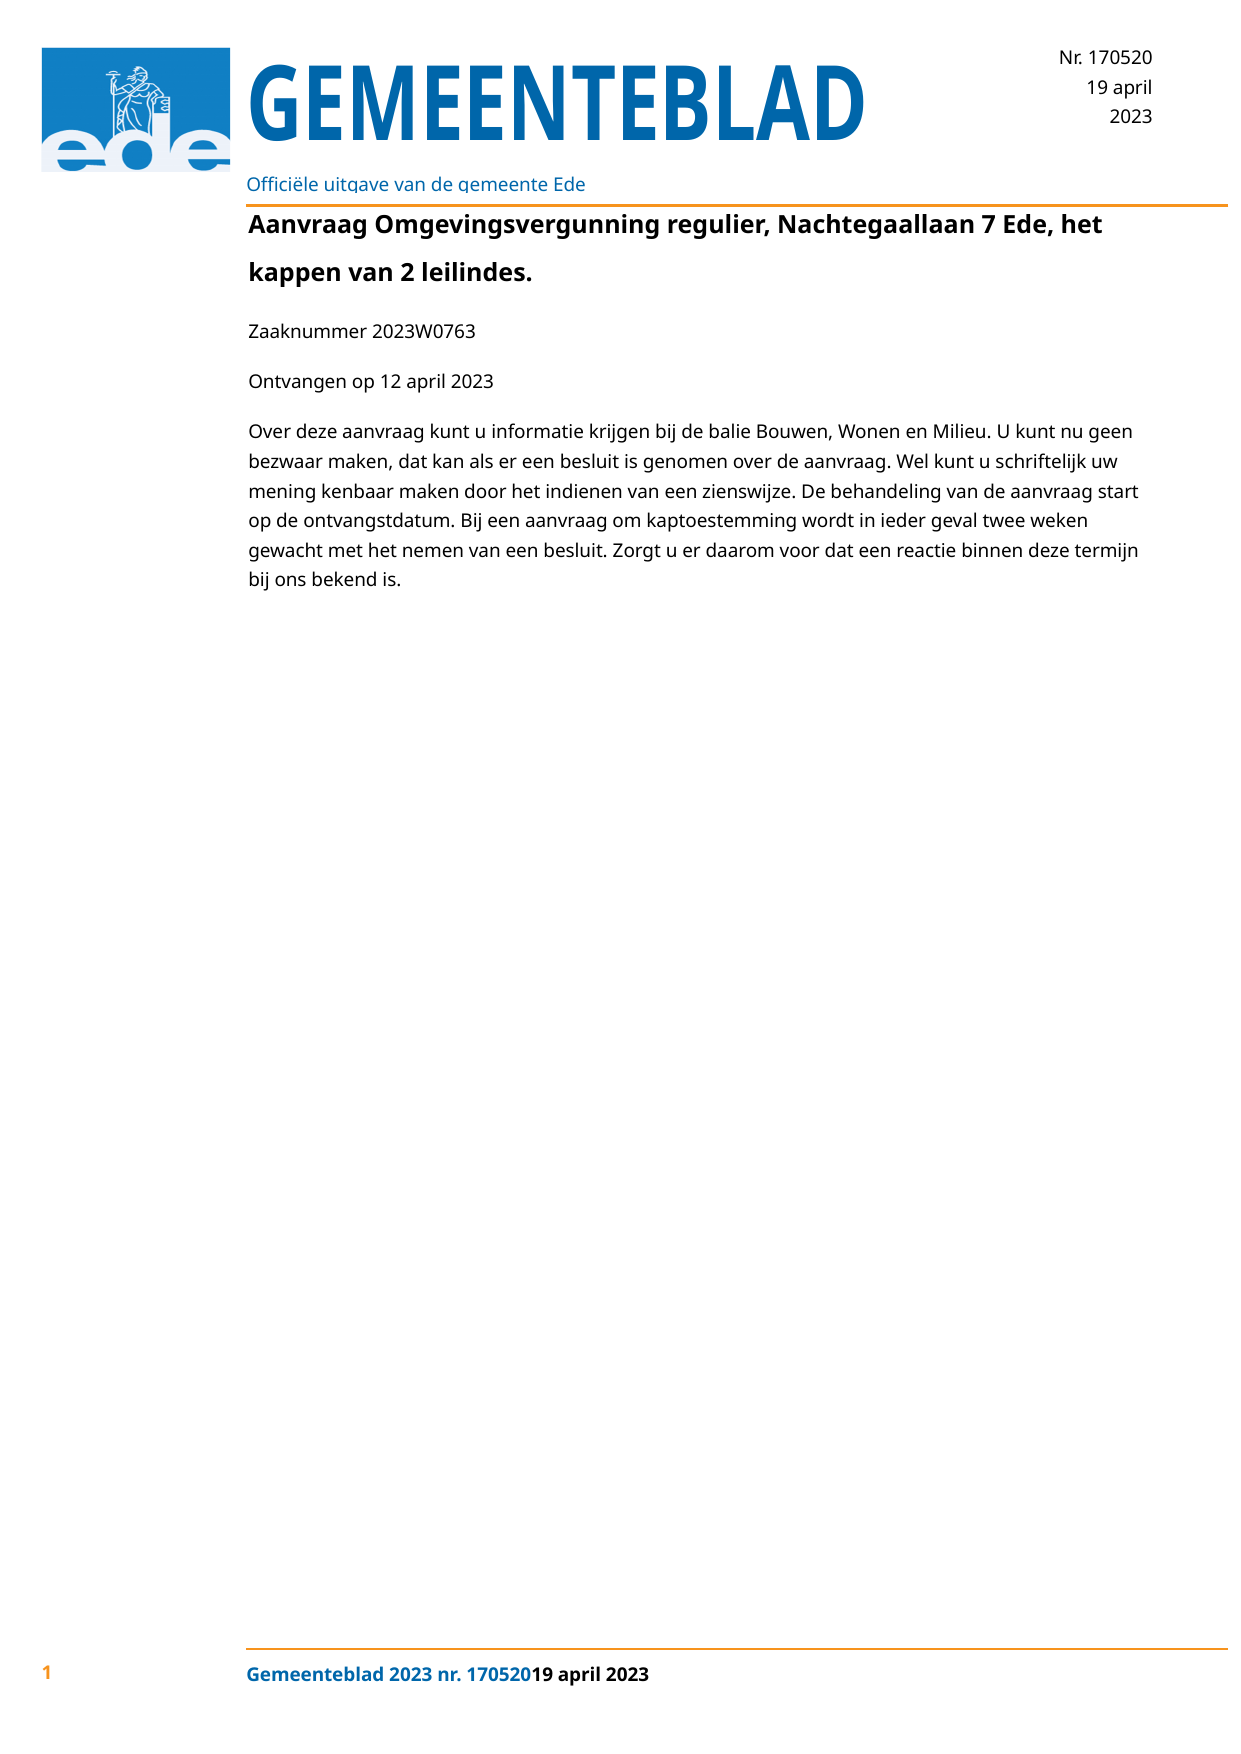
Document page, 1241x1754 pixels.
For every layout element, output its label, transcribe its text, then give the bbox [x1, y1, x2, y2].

text Over deze aanvraag kunt u informatie krijgen bij de balie Bouwen, Wonen en Milieu. U kunt nu geen bezwaar maken, dat kan als er een besluit is genomen over de aanvraag. Wel kunt u schriftelijk uw mening kenbaar maken door het indienen van een zienswijze. De behandeling van de aanvraag start op de ontvangstdatum. Bij een aanvraag om kaptoestemming wordt in ieder geval twee weken gewacht met het nemen van een besluit. Zorgt u er daarom voor dat een reactie binnen deze termijn bij ons bekend is. [248, 419, 1152, 592]
text Aanvraag Omgevingsvergunning regulier, Nachtegaallaan 7 Ede, het kappen van 2 leilindes. [248, 207, 1152, 288]
text Zaaknummer 2023W0763 [248, 318, 1152, 344]
text Ontvangen op 12 april 2023 [248, 368, 1152, 394]
picture [41, 47, 231, 172]
